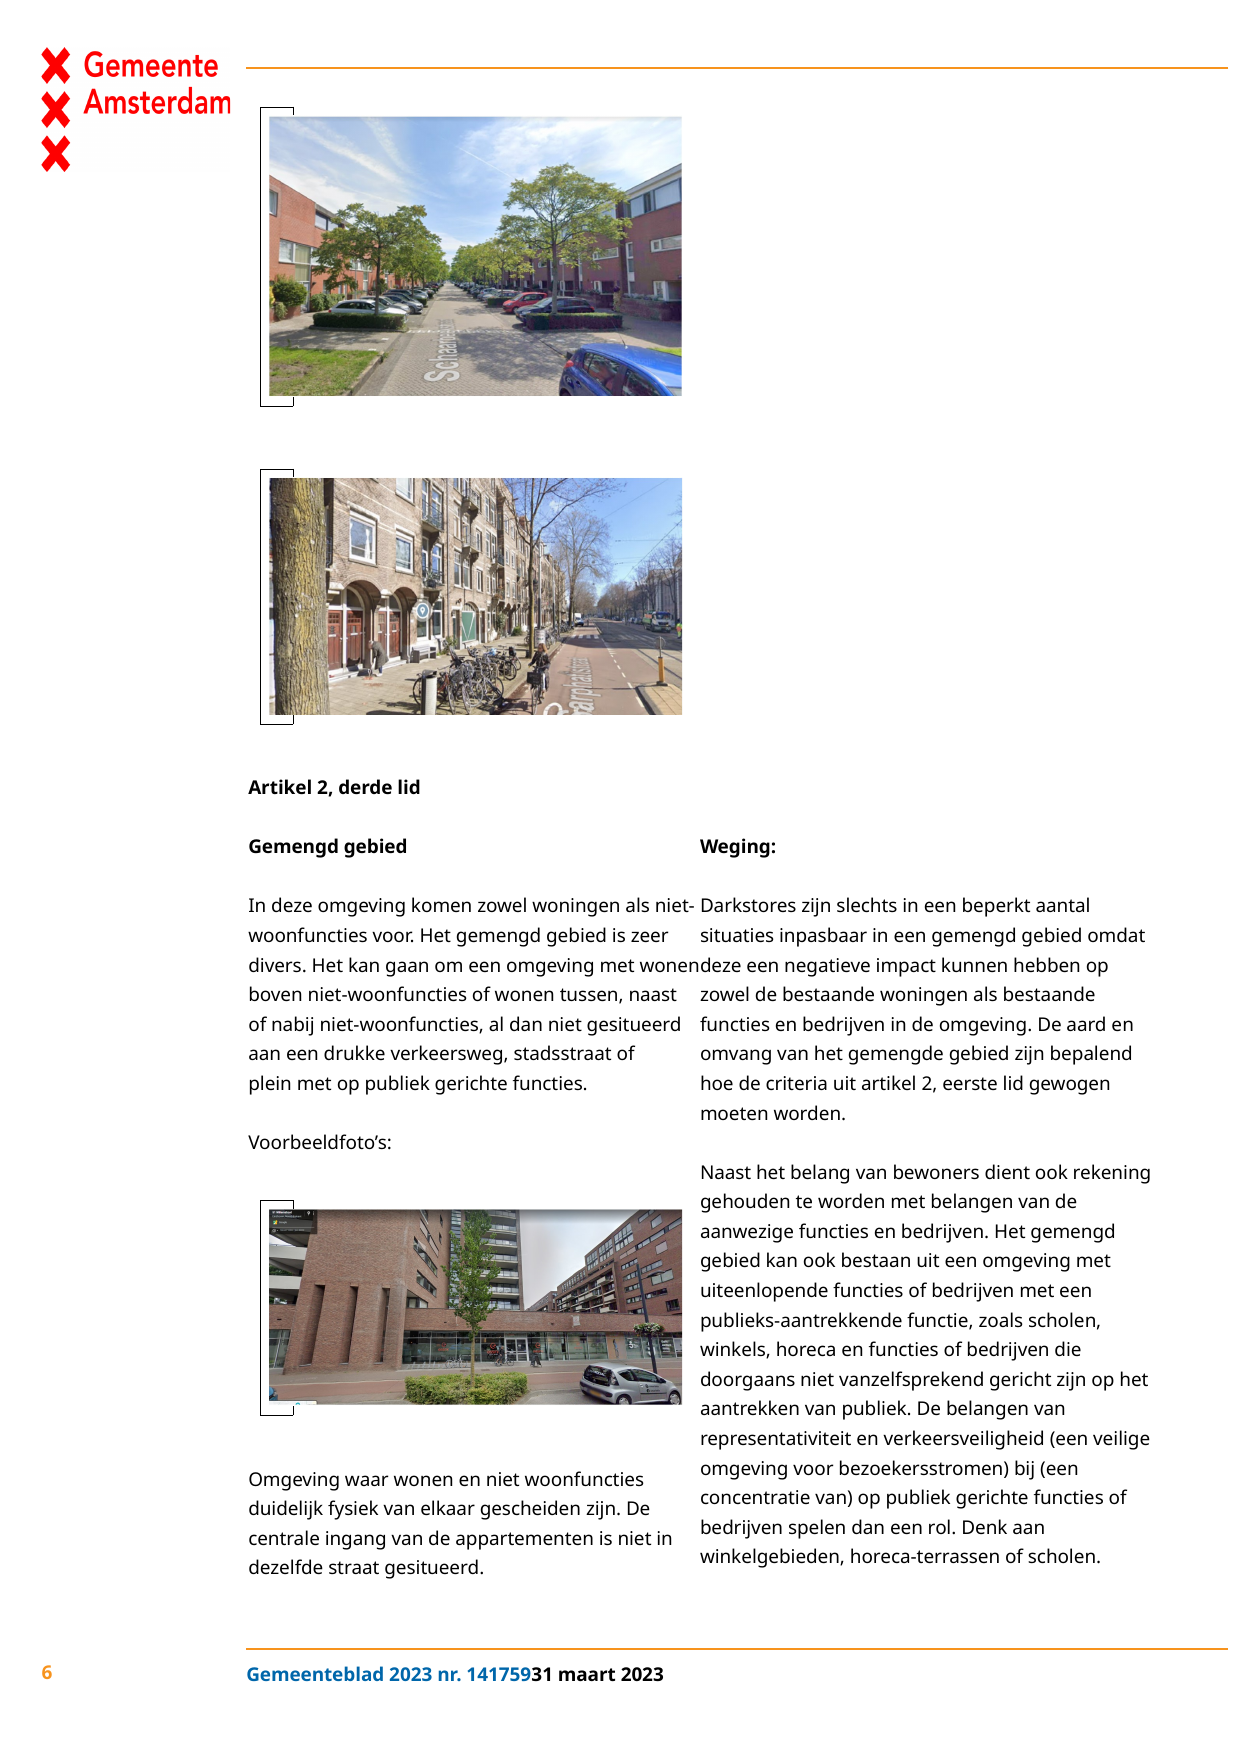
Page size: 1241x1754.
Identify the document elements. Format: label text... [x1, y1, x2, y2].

table_header [248, 478, 700, 741]
table_header Gemengd gebied In deze omgeving komen zowel woningen als niet-woonfuncties voor. Het gemengd gebied is zeer divers. Het kan gaan om een omgeving met wonen boven niet-woonfuncties of wonen tussen, naast of nabij niet-woonfuncties, al dan niet gesitueerd aan een drukke verkeersweg, stadsstraat of plein met op publiek gerichte functies. Voorbeeldfoto’s: Omgeving waar wonen en niet woonfuncties duidelijk fysiek van elkaar gescheiden zijn. De centrale ingang van de appartementen is niet in dezelfde straat gesitueerd. [248, 834, 700, 1610]
table_header [248, 95, 700, 477]
text Artikel 2, derde lid [248, 774, 1152, 800]
picture [268, 477, 683, 715]
picture [268, 115, 683, 397]
table_header Weging: Darkstores zijn slechts in een beperkt aantal situaties inpasbaar in een gemengd gebied omdat deze een negatieve impact kunnen hebben op zowel de bestaande woningen als bestaande functies en bedrijven in de omgeving. De aard en omvang van het gemengde gebied zijn bepalend hoe de criteria uit artikel 2, eerste lid gewogen moeten worden. Naast het belang van bewoners dient ook rekening gehouden te worden met belangen van de aanwezige functies en bedrijven. Het gemengd gebied kan ook bestaan uit een omgeving met uiteenlopende functies of bedrijven met een publieks-aantrekkende functie, zoals scholen, winkels, horeca en functies of bedrijven die doorgaans niet vanzelfsprekend gericht zijn op het aantrekken van publiek. De belangen van representativiteit en verkeersveiligheid (een veilige omgeving voor bezoekersstromen) bij (een concentratie van) op publiek gerichte functies of bedrijven spelen dan een rol. Denk aan winkelgebieden, horeca-terrassen of scholen. [700, 834, 1152, 1610]
picture [41, 47, 231, 172]
picture [268, 1209, 683, 1406]
table_header [700, 95, 1152, 741]
